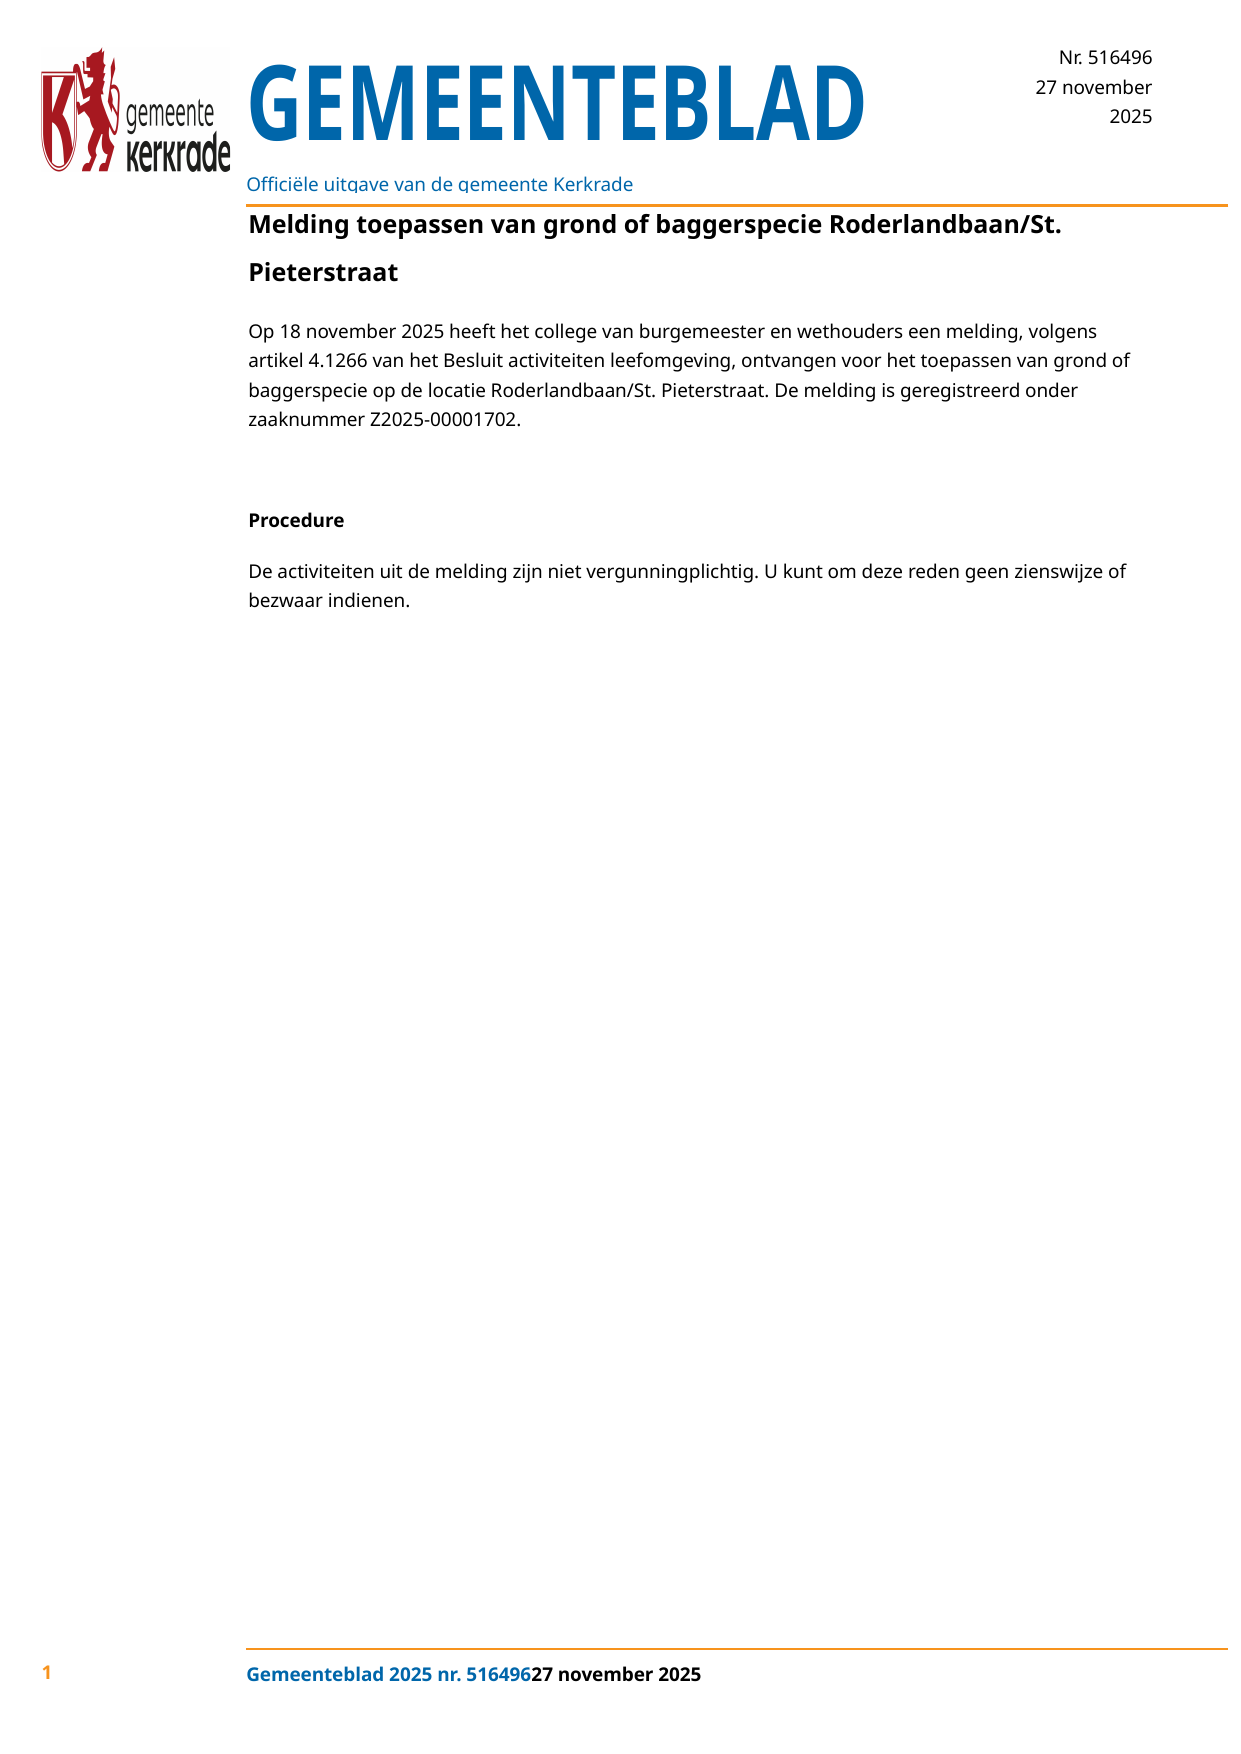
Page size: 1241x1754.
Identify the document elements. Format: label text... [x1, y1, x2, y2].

text De activiteiten uit de melding zijn niet vergunningplichtig. U kunt om deze reden geen zienswijze of bezwaar indienen. [248, 558, 1152, 613]
text Procedure [248, 507, 1152, 533]
text Melding toepassen van grond of baggerspecie Roderlandbaan/St. Pieterstraat [248, 207, 1152, 288]
picture [41, 47, 231, 172]
text Op 18 november 2025 heeft het college van burgemeester en wethouders een melding, volgens artikel 4.1266 van het Besluit activiteiten leefomgeving, ontvangen voor het toepassen van grond of baggerspecie op de locatie Roderlandbaan/St. Pieterstraat. De melding is geregistreerd onder zaaknummer Z2025-00001702. [248, 318, 1152, 432]
